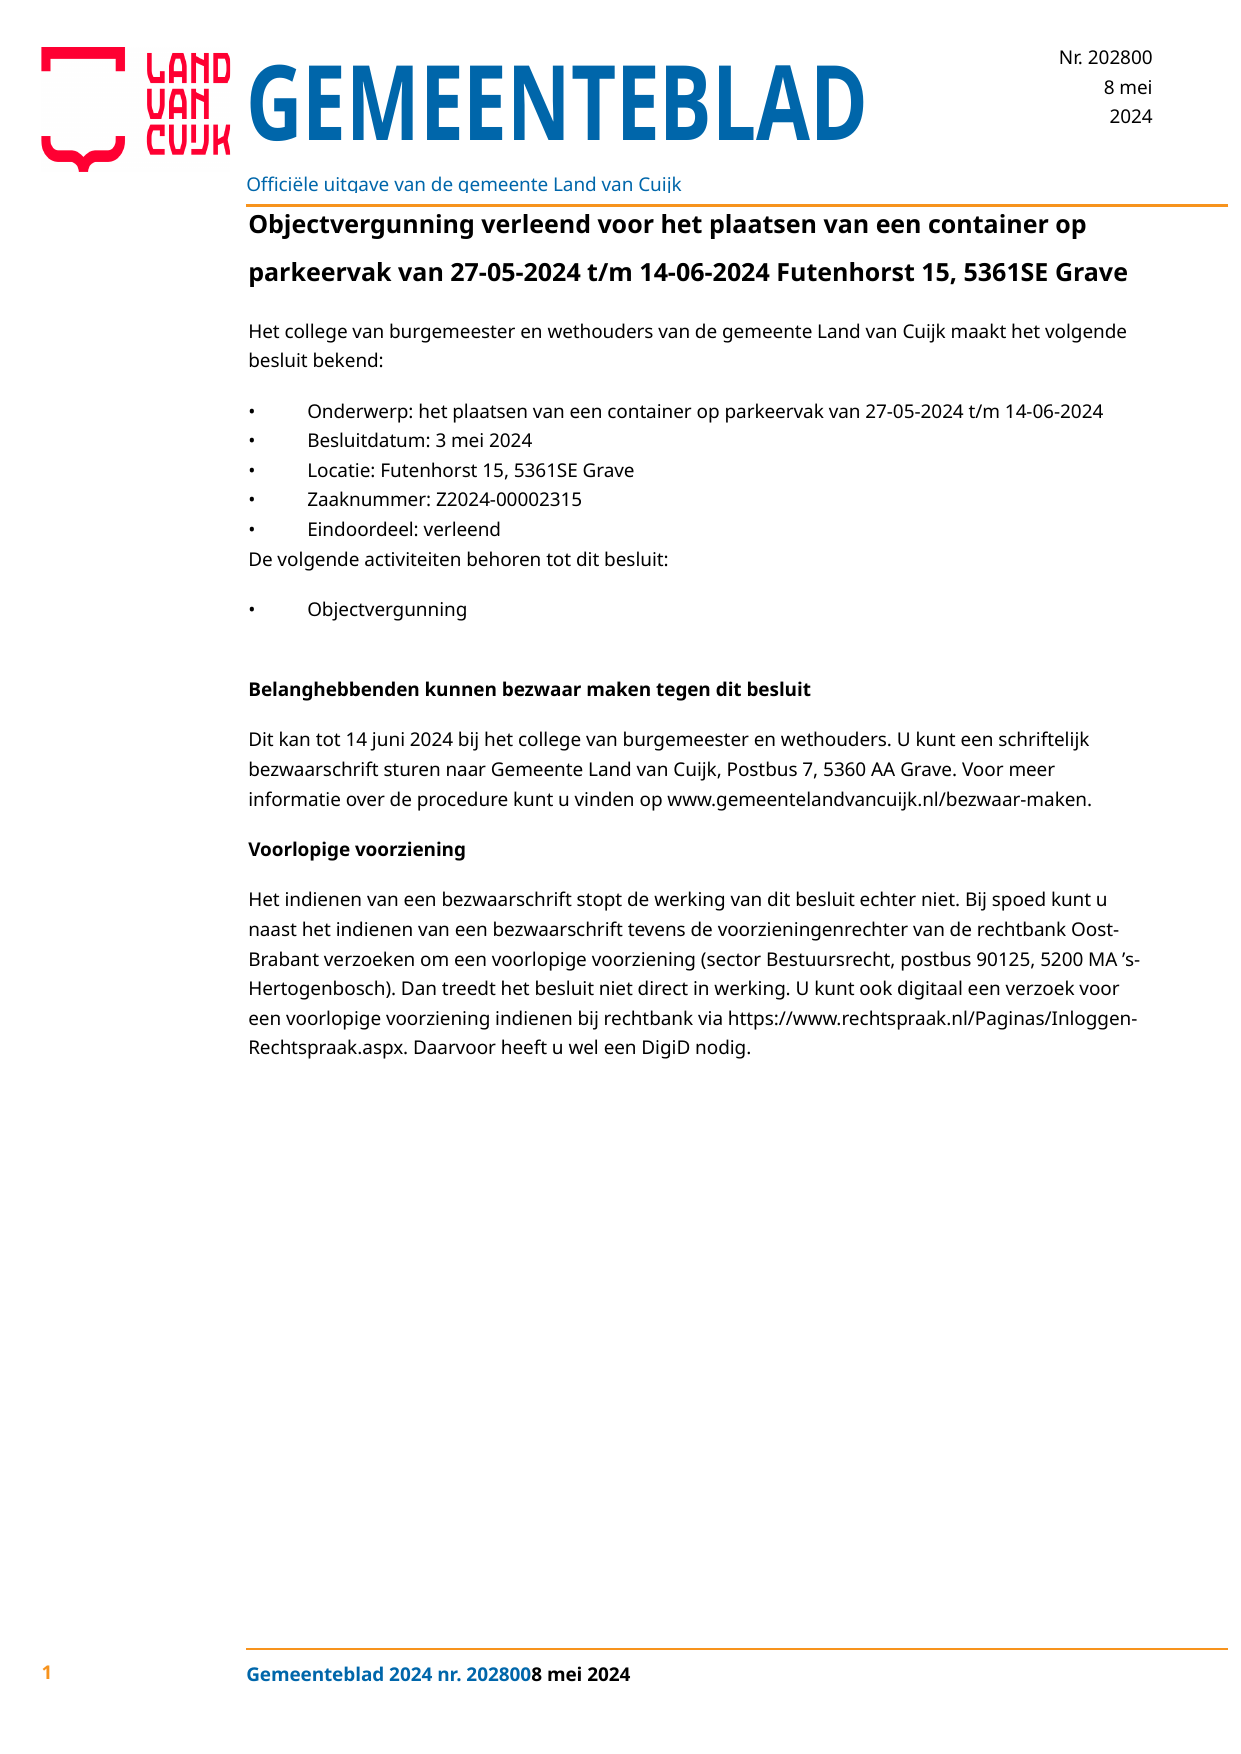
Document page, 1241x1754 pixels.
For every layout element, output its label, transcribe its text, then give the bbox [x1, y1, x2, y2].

text Belanghebbenden kunnen bezwaar maken tegen dit besluit [248, 676, 1152, 702]
text Dit kan tot 14 juni 2024 bij het college van burgemeester en wethouders. U kunt een schriftelijk bezwaarschrift sturen naar Gemeente Land van Cuijk, Postbus 7, 5360 AA Grave. Voor meer informatie over de procedure kunt u vinden op www.gemeentelandvancuijk.nl/bezwaar-maken. [248, 727, 1152, 812]
list Zaaknummer: Z2024-00002315 [248, 487, 1152, 512]
list Locatie: Futenhorst 15, 5361SE Grave [248, 457, 1152, 483]
text Het indienen van een bezwaarschrift stopt de werking van dit besluit echter niet. Bij spoed kunt u naast het indienen van een bezwaarschrift tevens de voorzieningenrechter van de rechtbank Oost-Brabant verzoeken om een voorlopige voorziening (sector Bestuursrecht, postbus 90125, 5200 MA ’s-Hertogenbosch). Dan treedt het besluit niet direct in werking. U kunt ook digitaal een verzoek voor een voorlopige voorziening indienen bij rechtbank via https://www.rechtspraak.nl/Paginas/Inloggen-Rechtspraak.aspx. Daarvoor heeft u wel een DigiD nodig. [248, 887, 1152, 1060]
list Besluitdatum: 3 mei 2024 [248, 427, 1152, 453]
text De volgende activiteiten behoren tot dit besluit: [248, 546, 1152, 572]
list Onderwerp: het plaatsen van een container op parkeervak van 27-05-2024 t/m 14-06-2024 [248, 398, 1152, 424]
list Eindoordeel: verleend [248, 516, 1152, 542]
text Voorlopige voorziening [248, 836, 1152, 862]
text Objectvergunning verleend voor het plaatsen van een container op parkeervak van 27-05-2024 t/m 14-06-2024 Futenhorst 15, 5361SE Grave [248, 207, 1152, 288]
text Het college van burgemeester en wethouders van de gemeente Land van Cuijk maakt het volgende besluit bekend: [248, 318, 1152, 373]
picture [41, 47, 231, 172]
list Objectvergunning [248, 596, 1152, 622]
